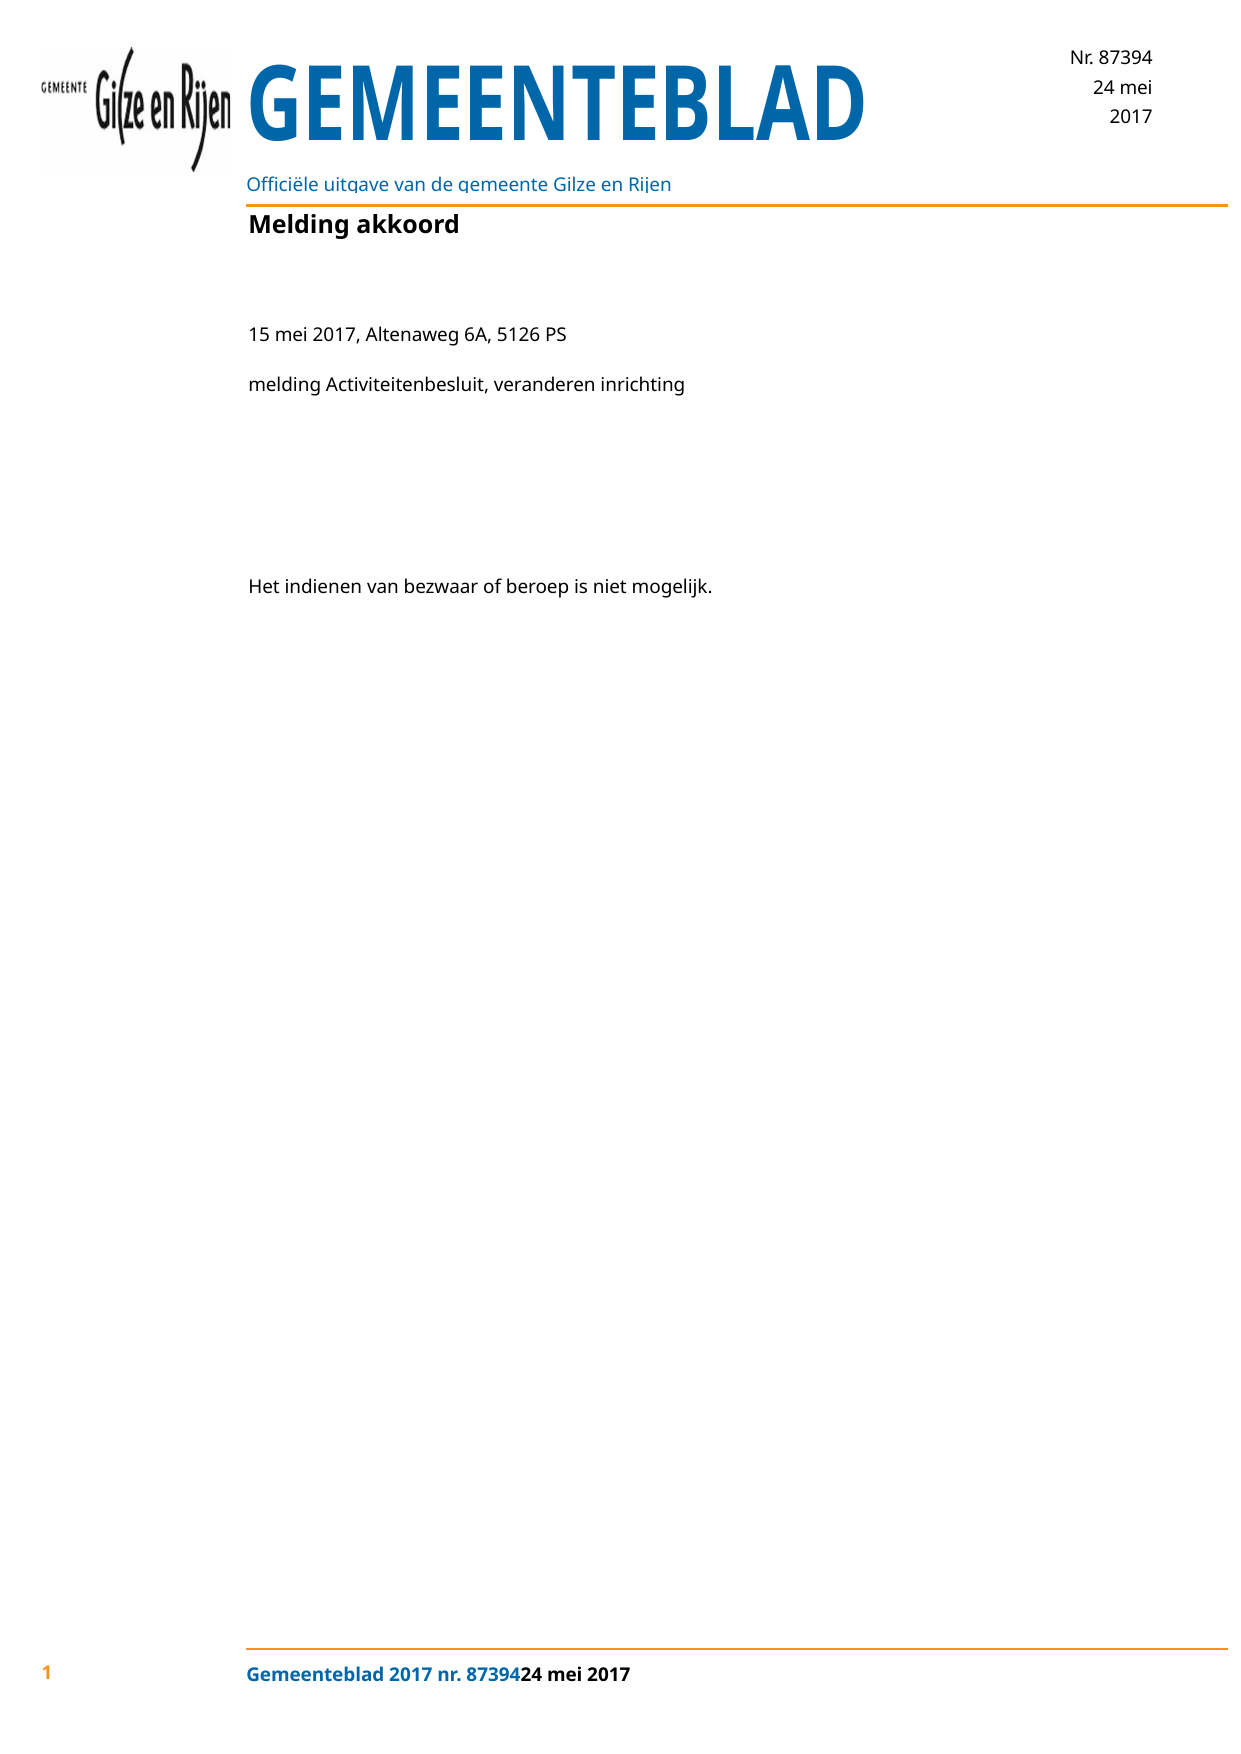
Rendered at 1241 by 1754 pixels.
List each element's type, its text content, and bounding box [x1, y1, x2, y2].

text 15 mei 2017, Altenaweg 6A, 5126 PS [248, 321, 1152, 346]
text Het indienen van bezwaar of beroep is niet mogelijk. [248, 573, 1152, 598]
picture [41, 47, 231, 172]
text melding Activiteitenbesluit, veranderen inrichting [248, 371, 1152, 397]
text Melding akkoord [248, 207, 1152, 241]
